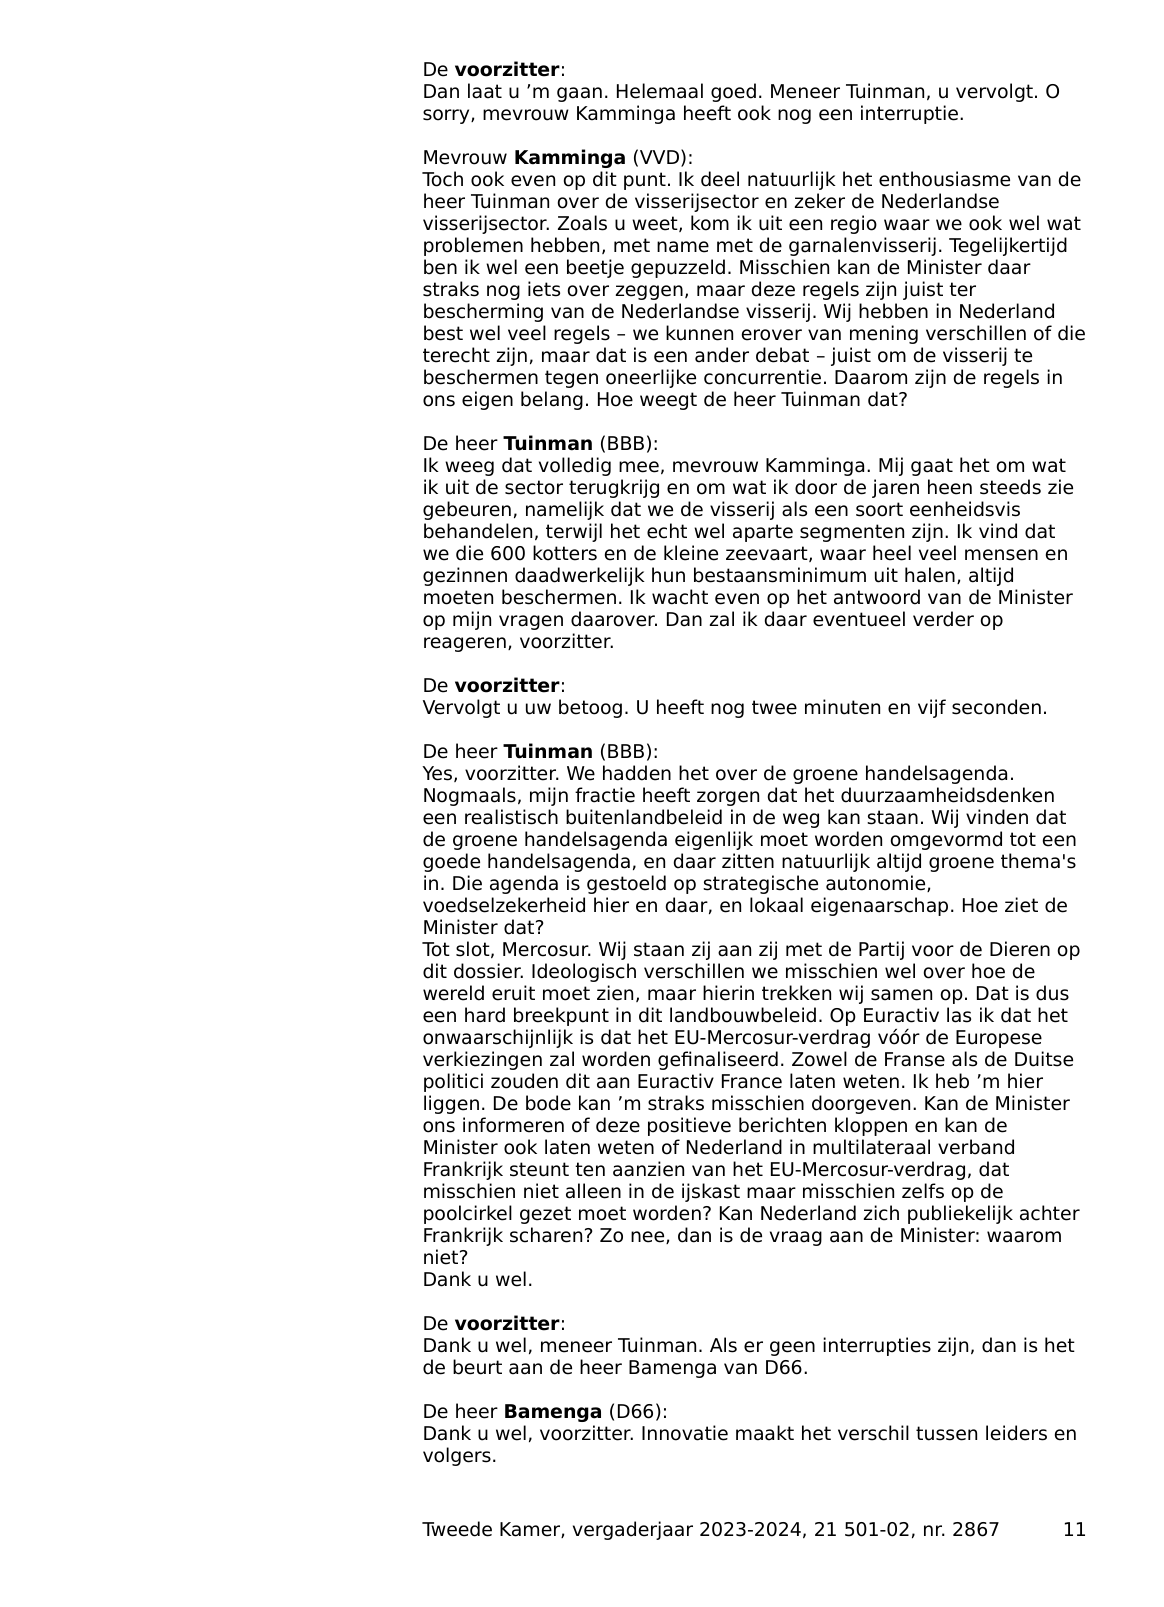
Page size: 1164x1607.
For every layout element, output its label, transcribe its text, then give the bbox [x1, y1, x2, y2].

text Vervolgt u uw betoog. U heeft nog twee minuten en vijf seconden. [422, 697, 1087, 719]
text Ik weeg dat volledig mee, mevrouw Kamminga. Mij gaat het om wat ik uit de sector terugkrijg en om wat ik door de jaren heen steeds zie gebeuren, namelijk dat we de visserij als een soort eenheidsvis behandelen, terwijl het echt wel aparte segmenten zijn. Ik vind dat we die 600 kotters en de kleine zeevaart, waar heel veel mensen en gezinnen daadwerkelijk hun bestaansminimum uit halen, altijd moeten beschermen. Ik wacht even op het antwoord van de Minister op mijn vragen daarover. Dan zal ik daar eventueel verder op reageren, voorzitter. [422, 455, 1087, 653]
text De voorzitter: [422, 675, 1087, 697]
text Dank u wel, voorzitter. Innovatie maakt het verschil tussen leiders en volgers. [422, 1423, 1087, 1467]
text Dank u wel. [422, 1269, 1087, 1291]
text Yes, voorzitter. We hadden het over de groene handelsagenda. Nogmaals, mijn fractie heeft zorgen dat het duurzaamheidsdenken een realistisch buitenlandbeleid in de weg kan staan. Wij vinden dat de groene handelsagenda eigenlijk moet worden omgevormd tot een goede handelsagenda, en daar zitten natuurlijk altijd groene thema's in. Die agenda is gestoeld op strategische autonomie, voedselzekerheid hier en daar, en lokaal eigenaarschap. Hoe ziet de Minister dat? [422, 763, 1087, 939]
text Dank u wel, meneer Tuinman. Als er geen interrupties zijn, dan is het de beurt aan de heer Bamenga van D66. [422, 1335, 1087, 1379]
text De voorzitter: [422, 59, 1087, 81]
text Toch ook even op dit punt. Ik deel natuurlijk het enthousiasme van de heer Tuinman over de visserijsector en zeker de Nederlandse visserijsector. Zoals u weet, kom ik uit een regio waar we ook wel wat problemen hebben, met name met de garnalenvisserij. Tegelijkertijd ben ik wel een beetje gepuzzeld. Misschien kan de Minister daar straks nog iets over zeggen, maar deze regels zijn juist ter bescherming van de Nederlandse visserij. Wij hebben in Nederland best wel veel regels – we kunnen erover van mening verschillen of die terecht zijn, maar dat is een ander debat – juist om de visserij te beschermen tegen oneerlijke concurrentie. Daarom zijn de regels in ons eigen belang. Hoe weegt de heer Tuinman dat? [422, 169, 1087, 411]
text De heer Tuinman (BBB): [422, 433, 1087, 455]
text De voorzitter: [422, 1313, 1087, 1335]
text De heer Bamenga (D66): [422, 1401, 1087, 1423]
text Dan laat u ’m gaan. Helemaal goed. Meneer Tuinman, u vervolgt. O sorry, mevrouw Kamminga heeft ook nog een interruptie. [422, 81, 1087, 125]
text Mevrouw Kamminga (VVD): [422, 147, 1087, 169]
text Tot slot, Mercosur. Wij staan zij aan zij met de Partij voor de Dieren op dit dossier. Ideologisch verschillen we misschien wel over hoe de wereld eruit moet zien, maar hierin trekken wij samen op. Dat is dus een hard breekpunt in dit landbouwbeleid. Op Euractiv las ik dat het onwaarschijnlijk is dat het EU-Mercosur-verdrag vóór de Europese verkiezingen zal worden gefinaliseerd. Zowel de Franse als de Duitse politici zouden dit aan Euractiv France laten weten. Ik heb ’m hier liggen. De bode kan ’m straks misschien doorgeven. Kan de Minister ons informeren of deze positieve berichten kloppen en kan de Minister ook laten weten of Nederland in multilateraal verband Frankrijk steunt ten aanzien van het EU-Mercosur-verdrag, dat misschien niet alleen in de ijskast maar misschien zelfs op de poolcirkel gezet moet worden? Kan Nederland zich publiekelijk achter Frankrijk scharen? Zo nee, dan is de vraag aan de Minister: waarom niet? [422, 939, 1087, 1269]
text De heer Tuinman (BBB): [422, 741, 1087, 763]
